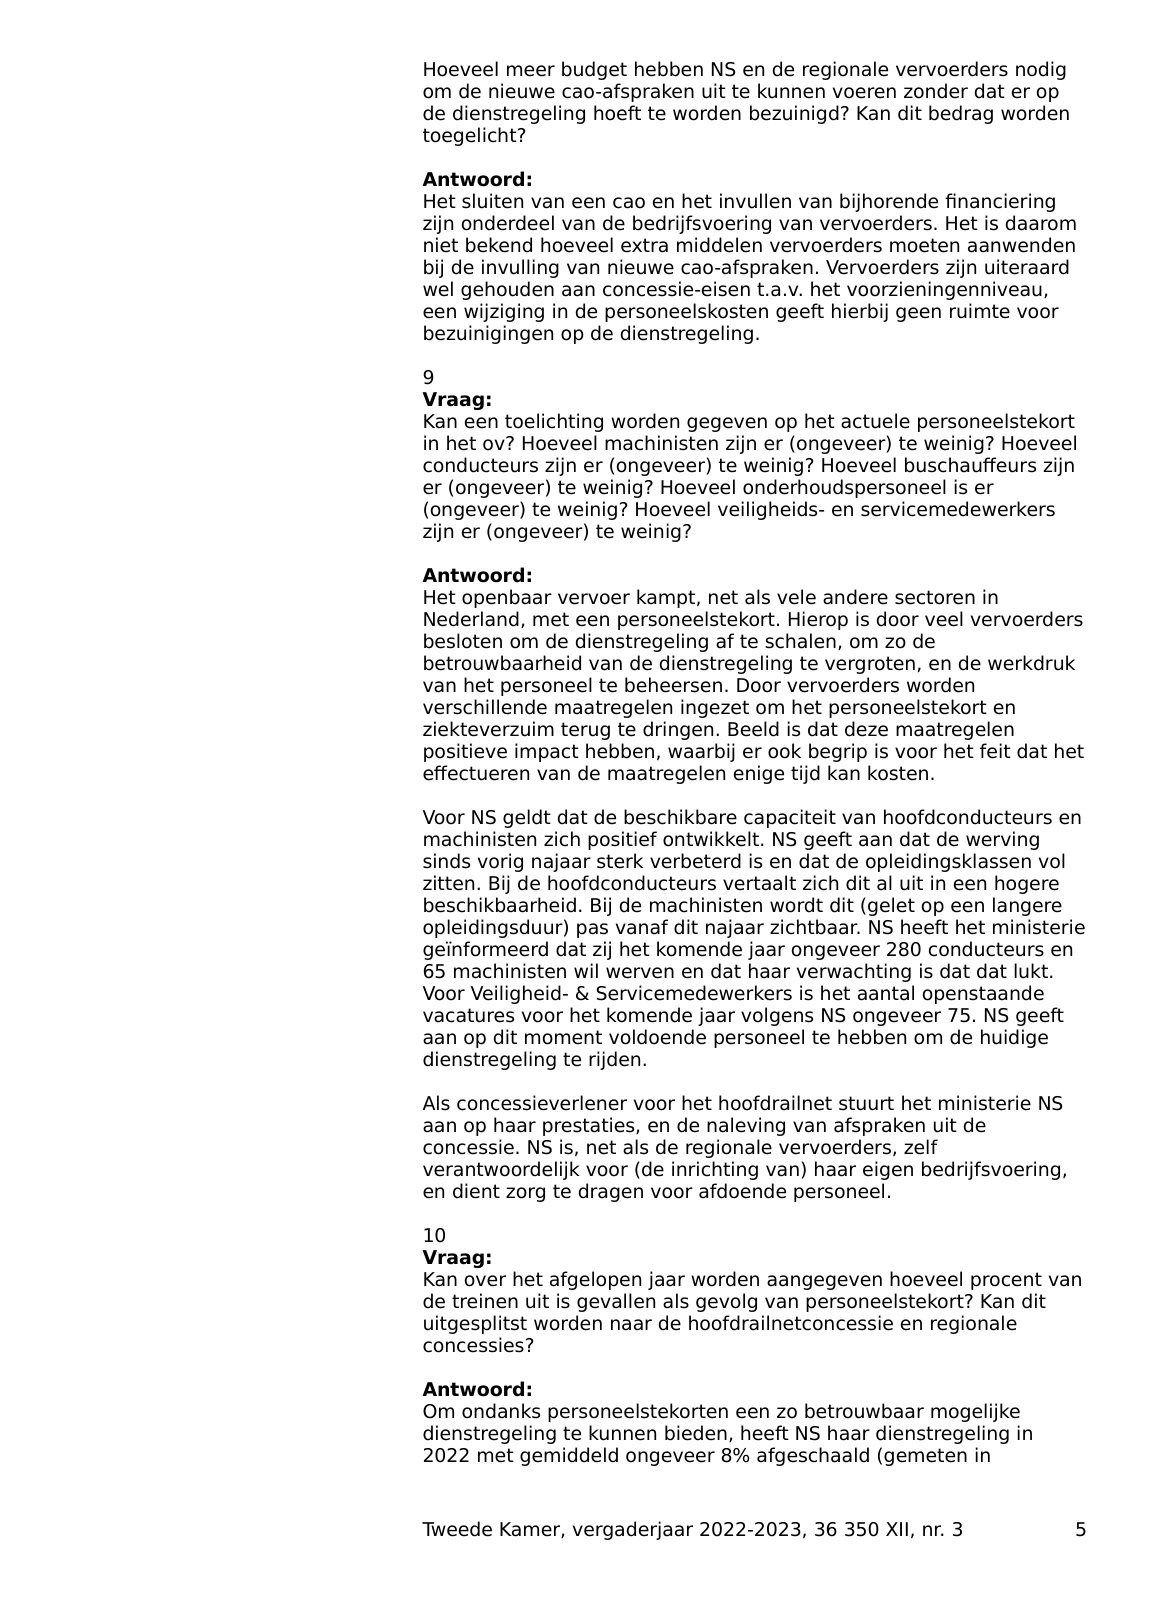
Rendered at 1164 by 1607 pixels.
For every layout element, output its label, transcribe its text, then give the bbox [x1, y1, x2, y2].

text Om ondanks personeelstekorten een zo betrouwbaar mogelijke dienstregeling te kunnen bieden, heeft NS haar dienstregeling in 2022 met gemiddeld ongeveer 8% afgeschaald (gemeten in [422, 1401, 1087, 1467]
text Het sluiten van een cao en het invullen van bijhorende financiering zijn onderdeel van de bedrijfsvoering van vervoerders. Het is daarom niet bekend hoeveel extra middelen vervoerders moeten aanwenden bij de invulling van nieuwe cao-afspraken. Vervoerders zijn uiteraard wel gehouden aan concessie-eisen t.a.v. het voorzieningenniveau, een wijziging in de personeelskosten geeft hierbij geen ruimte voor bezuinigingen op de dienstregeling. [422, 191, 1087, 345]
text Kan een toelichting worden gegeven op het actuele personeelstekort in het ov? Hoeveel machinisten zijn er (ongeveer) te weinig? Hoeveel conducteurs zijn er (ongeveer) te weinig? Hoeveel buschauffeurs zijn er (ongeveer) te weinig? Hoeveel onderhoudspersoneel is er (ongeveer) te weinig? Hoeveel veiligheids- en servicemedewerkers zijn er (ongeveer) te weinig? [422, 411, 1087, 543]
text 10 [422, 1225, 1087, 1247]
text Antwoord: [422, 565, 1087, 587]
text Als concessieverlener voor het hoofdrailnet stuurt het ministerie NS aan op haar prestaties, en de naleving van afspraken uit de concessie. NS is, net als de regionale vervoerders, zelf verantwoordelijk voor (de inrichting van) haar eigen bedrijfsvoering, en dient zorg te dragen voor afdoende personeel. [422, 1093, 1087, 1203]
text Vraag: [422, 1247, 1087, 1269]
text Kan over het afgelopen jaar worden aangegeven hoeveel procent van de treinen uit is gevallen als gevolg van personeelstekort? Kan dit uitgesplitst worden naar de hoofdrailnetconcessie en regionale concessies? [422, 1269, 1087, 1357]
text Hoeveel meer budget hebben NS en de regionale vervoerders nodig om de nieuwe cao-afspraken uit te kunnen voeren zonder dat er op de dienstregeling hoeft te worden bezuinigd? Kan dit bedrag worden toegelicht? [422, 59, 1087, 147]
text Vraag: [422, 389, 1087, 411]
text Het openbaar vervoer kampt, net als vele andere sectoren in Nederland, met een personeelstekort. Hierop is door veel vervoerders besloten om de dienstregeling af te schalen, om zo de betrouwbaarheid van de dienstregeling te vergroten, en de werkdruk van het personeel te beheersen. Door vervoerders worden verschillende maatregelen ingezet om het personeelstekort en ziekteverzuim terug te dringen. Beeld is dat deze maatregelen positieve impact hebben, waarbij er ook begrip is voor het feit dat het effectueren van de maatregelen enige tijd kan kosten. [422, 587, 1087, 785]
text Antwoord: [422, 1379, 1087, 1401]
text Voor NS geldt dat de beschikbare capaciteit van hoofdconducteurs en machinisten zich positief ontwikkelt. NS geeft aan dat de werving sinds vorig najaar sterk verbeterd is en dat de opleidingsklassen vol zitten. Bij de hoofdconducteurs vertaalt zich dit al uit in een hogere beschikbaarheid. Bij de machinisten wordt dit (gelet op een langere opleidingsduur) pas vanaf dit najaar zichtbaar. NS heeft het ministerie geïnformeerd dat zij het komende jaar ongeveer 280 conducteurs en 65 machinisten wil werven en dat haar verwachting is dat dat lukt. Voor Veiligheid- & Servicemedewerkers is het aantal openstaande vacatures voor het komende jaar volgens NS ongeveer 75. NS geeft aan op dit moment voldoende personeel te hebben om de huidige dienstregeling te rijden. [422, 807, 1087, 1071]
text 9 [422, 367, 1087, 389]
text Antwoord: [422, 169, 1087, 191]
